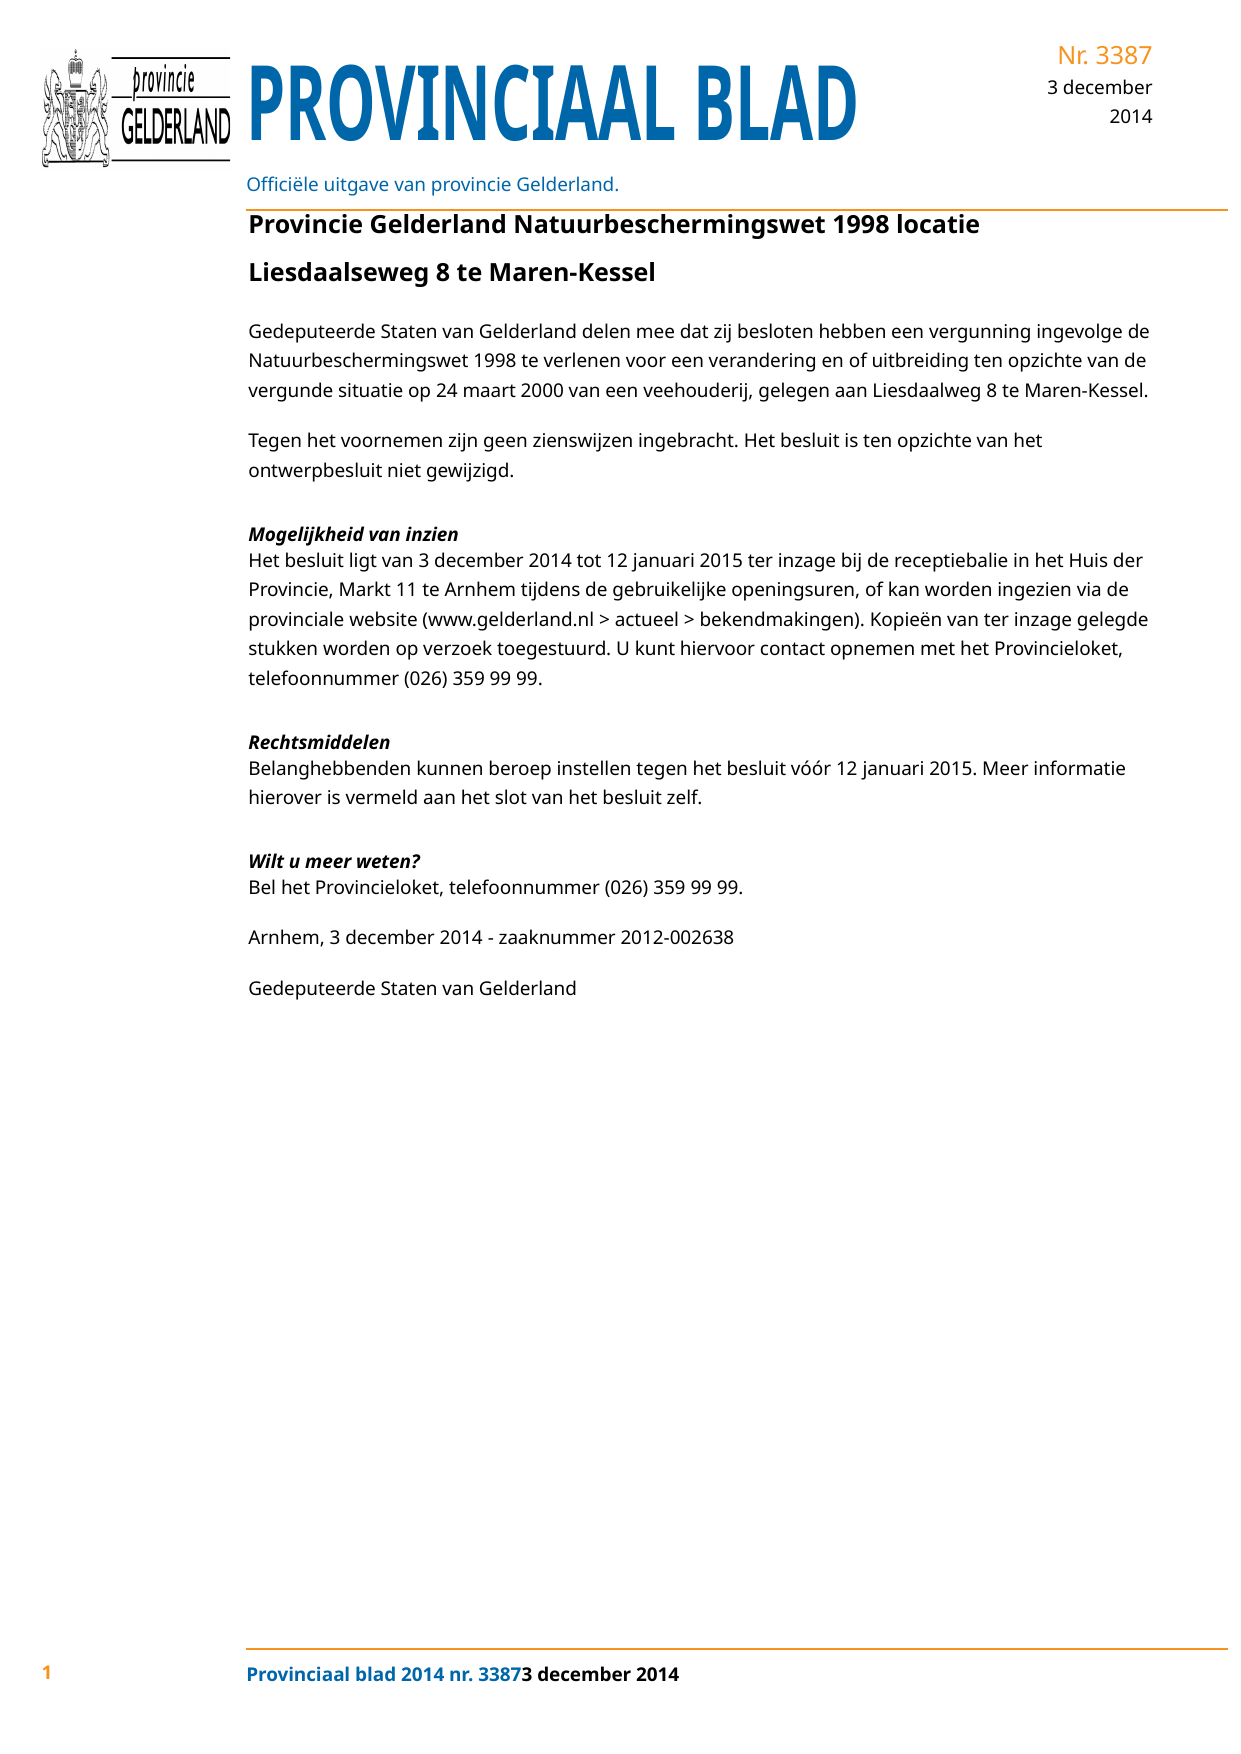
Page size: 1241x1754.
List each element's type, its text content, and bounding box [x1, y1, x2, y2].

text Mogelijkheid van inzien [248, 521, 1152, 547]
text Belanghebbenden kunnen beroep instellen tegen het besluit vóór 12 januari 2015. Meer informatie hierover is vermeld aan het slot van het besluit zelf. [248, 755, 1152, 810]
text Het besluit ligt van 3 december 2014 tot 12 januari 2015 ter inzage bij de receptiebalie in het Huis der Provincie, Markt 11 te Arnhem tijdens de gebruikelijke openingsuren, of kan worden ingezien via de provinciale website (www.gelderland.nl > actueel > bekendmakingen). Kopieën van ter inzage gelegde stukken worden op verzoek toegestuurd. U kunt hiervoor contact opnemen met het Provincieloket, telefoonnummer (026) 359 99 99. [248, 547, 1152, 691]
picture [41, 47, 231, 172]
text Wilt u meer weten? [248, 848, 1152, 874]
text Rechtsmiddelen [248, 729, 1152, 755]
text Bel het Provincieloket, telefoonnummer (026) 359 99 99. [248, 874, 1152, 900]
text Tegen het voornemen zijn geen zienswijzen ingebracht. Het besluit is ten opzichte van het ontwerpbesluit niet gewijzigd. [248, 427, 1152, 483]
text Arnhem, 3 december 2014 - zaaknummer 2012-002638 [248, 924, 1152, 950]
text Gedeputeerde Staten van Gelderland [248, 975, 1152, 1001]
text Gedeputeerde Staten van Gelderland delen mee dat zij besloten hebben een vergunning ingevolge de Natuurbeschermingswet 1998 te verlenen voor een verandering en of uitbreiding ten opzichte van de vergunde situatie op 24 maart 2000 van een veehouderij, gelegen aan Liesdaalweg 8 te Maren-Kessel. [248, 318, 1152, 403]
text Provincie Gelderland Natuurbeschermingswet 1998 locatie Liesdaalseweg 8 te Maren-Kessel [248, 211, 1152, 288]
